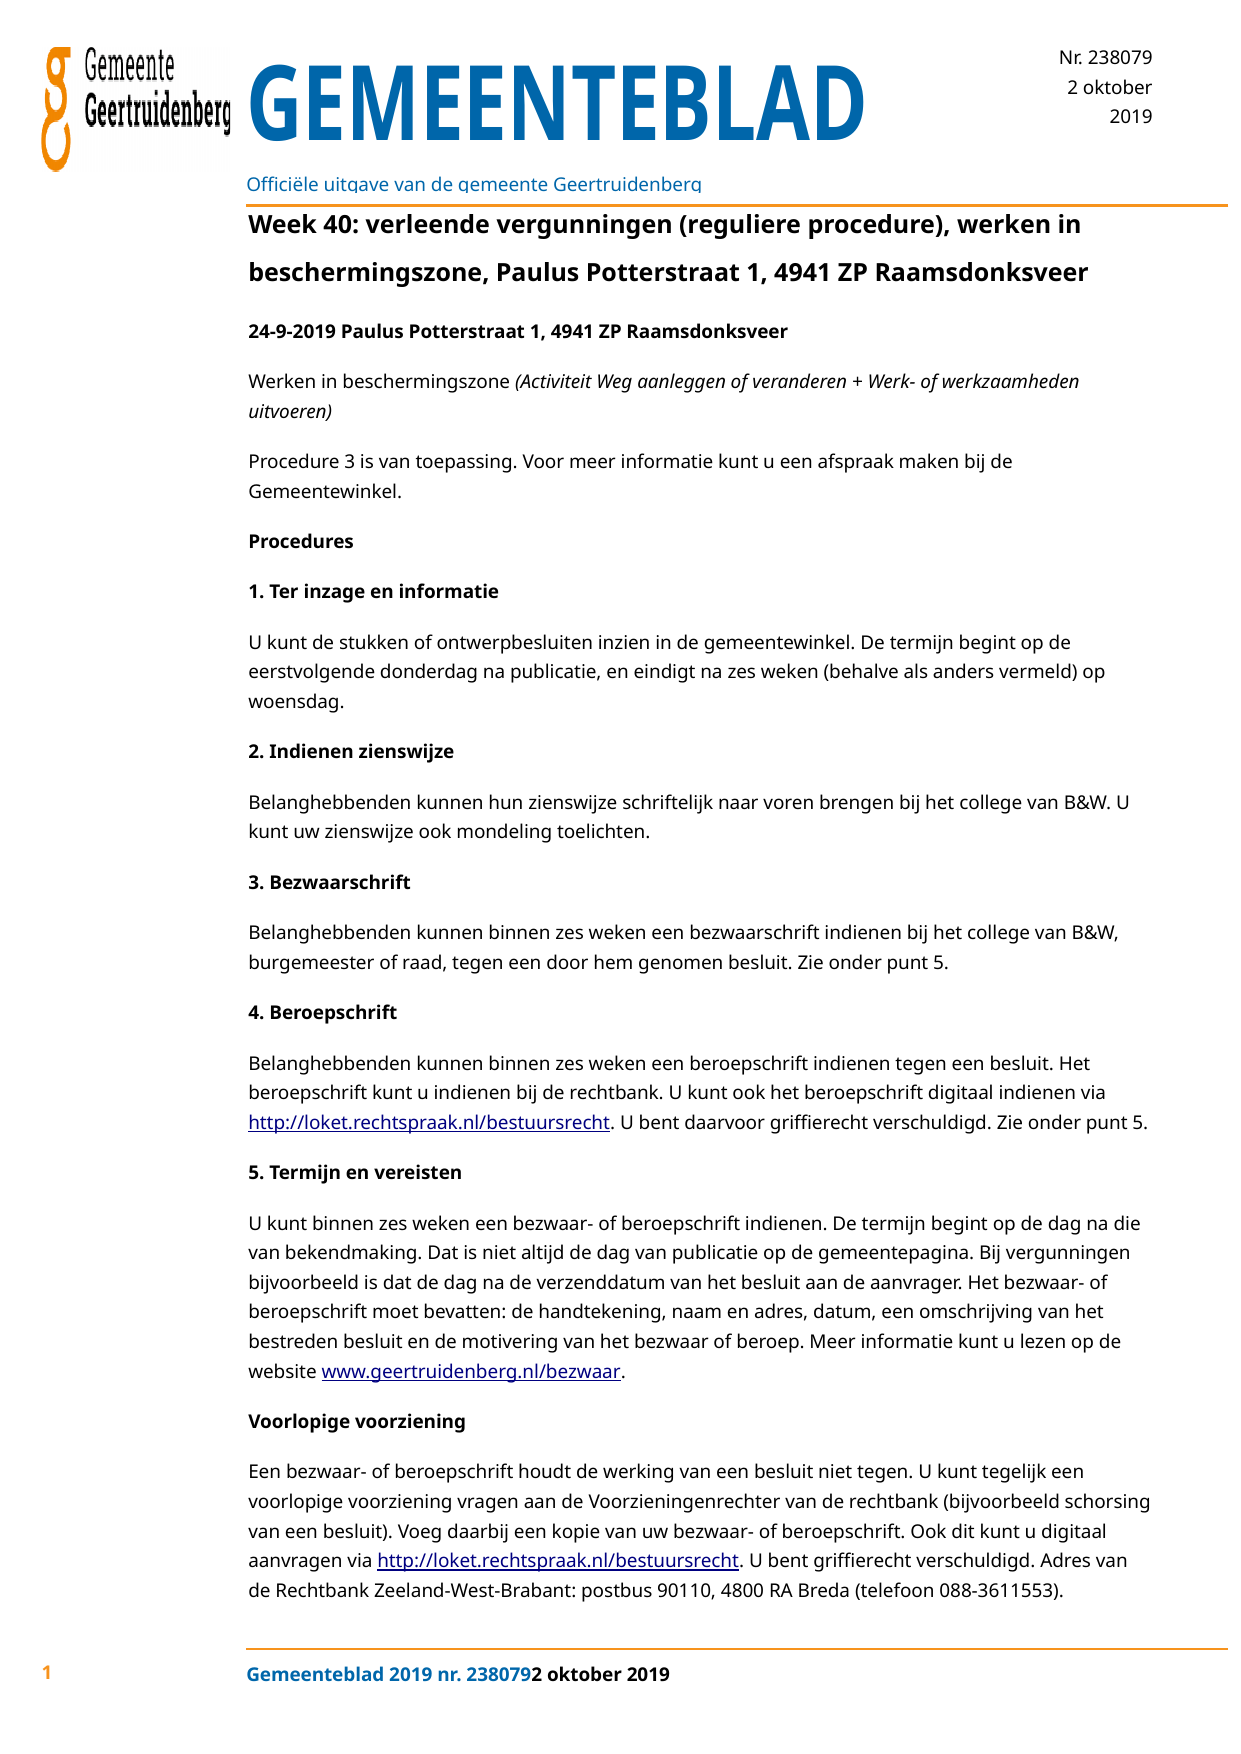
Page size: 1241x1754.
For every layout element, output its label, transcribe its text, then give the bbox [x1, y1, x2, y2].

picture [41, 47, 231, 172]
text Belanghebbenden kunnen binnen zes weken een bezwaarschrift indienen bij het college van B&W, burgemeester of raad, tegen een door hem genomen besluit. Zie onder punt 5. [248, 919, 1152, 975]
text Voorlopige voorziening [248, 1408, 1152, 1434]
text 2. Indienen zienswijze [248, 739, 1152, 764]
text Procedures [248, 528, 1152, 554]
text 4. Beroepschrift [248, 999, 1152, 1025]
text Belanghebbenden kunnen hun zienswijze schriftelijk naar voren brengen bij het college van B&W. U kunt uw zienswijze ook mondeling toelichten. [248, 789, 1152, 844]
text Procedure 3 is van toepassing. Voor meer informatie kunt u een afspraak maken bij de Gemeentewinkel. [248, 448, 1152, 504]
text U kunt de stukken of ontwerpbesluiten inzien in de gemeentewinkel. De termijn begint op de eerstvolgende donderdag na publicatie, en eindigt na zes weken (behalve als anders vermeld) op woensdag. [248, 629, 1152, 714]
text U kunt binnen zes weken een bezwaar- of beroepschrift indienen. De termijn begint op de dag na die van bekendmaking. Dat is niet altijd de dag van publicatie op de gemeentepagina. Bij vergunningen bijvoorbeeld is dat de dag na de verzenddatum van het besluit aan de aanvrager. Het bezwaar- of beroepschrift moet bevatten: de handtekening, naam en adres, datum, een omschrijving van het bestreden besluit en de motivering van het bezwaar of beroep. Meer informatie kunt u lezen op de website www.geertruidenberg.nl/bezwaar. [248, 1210, 1152, 1384]
text 24-9-2019 Paulus Potterstraat 1, 4941 ZP Raamsdonksveer [248, 318, 1152, 344]
text Belanghebbenden kunnen binnen zes weken een beroepschrift indienen tegen een besluit. Het beroepschrift kunt u indienen bij de rechtbank. U kunt ook het beroepschrift digitaal indienen via http://loket.rechtspraak.nl/bestuursrecht. U bent daarvoor griffierecht verschuldigd. Zie onder punt 5. [248, 1050, 1152, 1135]
text Week 40: verleende vergunningen (reguliere procedure), werken in beschermingszone, Paulus Potterstraat 1, 4941 ZP Raamsdonksveer [248, 207, 1152, 288]
text 1. Ter inzage en informatie [248, 579, 1152, 604]
text Werken in beschermingszone (Activiteit Weg aanleggen of veranderen + Werk- of werkzaamheden uitvoeren) [248, 368, 1152, 424]
text 5. Termijn en vereisten [248, 1159, 1152, 1185]
text Een bezwaar- of beroepschrift houdt de werking van een besluit niet tegen. U kunt tegelijk een voorlopige voorziening vragen aan de Voorzieningenrechter van de rechtbank (bijvoorbeeld schorsing van een besluit). Voeg daarbij een kopie van uw bezwaar- of beroepschrift. Ook dit kunt u digitaal aanvragen via http://loket.rechtspraak.nl/bestuursrecht. U bent griffierecht verschuldigd. Adres van de Rechtbank Zeeland-West-Brabant: postbus 90110, 4800 RA Breda (telefoon 088-3611553). [248, 1459, 1152, 1603]
text 3. Bezwaarschrift [248, 869, 1152, 895]
